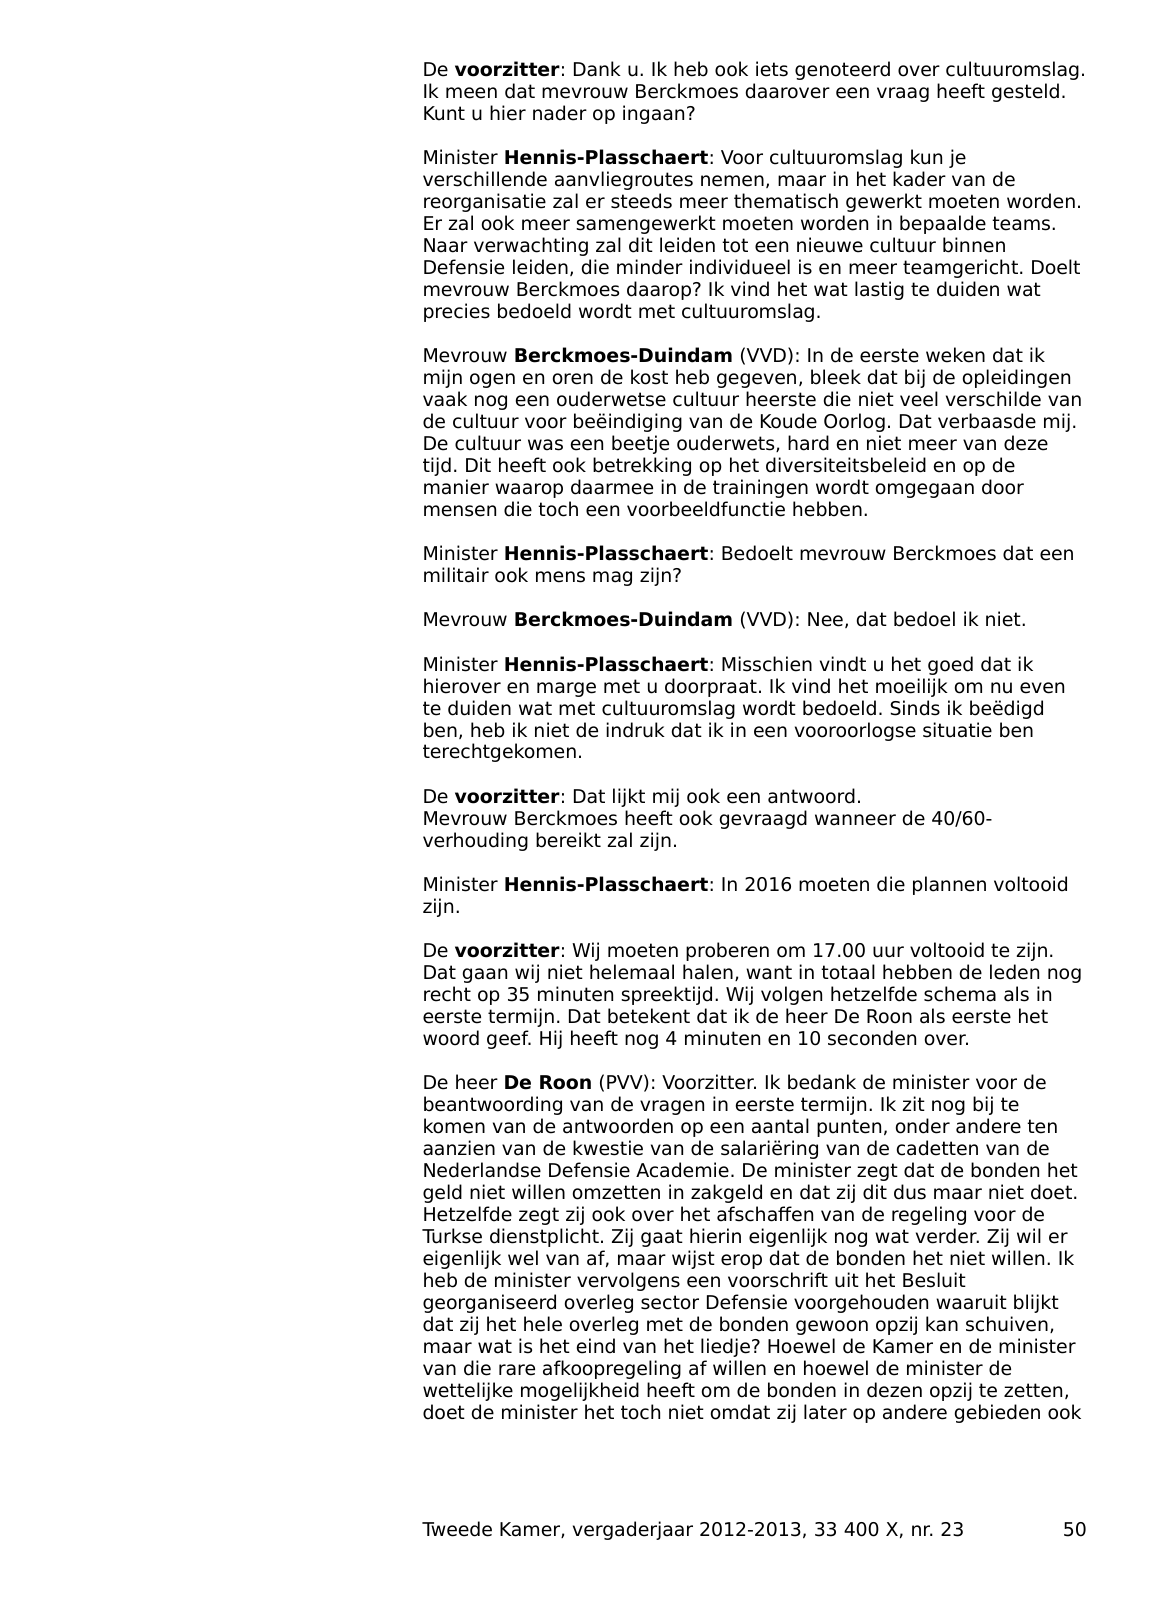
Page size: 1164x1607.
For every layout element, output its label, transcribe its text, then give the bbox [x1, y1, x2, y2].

text Mevrouw Berckmoes heeft ook gevraagd wanneer de 40/60-verhouding bereikt zal zijn. [422, 808, 1087, 852]
text De voorzitter: Dank u. Ik heb ook iets genoteerd over cultuuromslag. Ik meen dat mevrouw Berckmoes daarover een vraag heeft gesteld. Kunt u hier nader op ingaan? [422, 59, 1087, 125]
text De heer De Roon (PVV): Voorzitter. Ik bedank de minister voor de beantwoording van de vragen in eerste termijn. Ik zit nog bij te komen van de antwoorden op een aantal punten, onder andere ten aanzien van de kwestie van de salariëring van de cadetten van de Nederlandse Defensie Academie. De minister zegt dat de bonden het geld niet willen omzetten in zakgeld en dat zij dit dus maar niet doet. Hetzelfde zegt zij ook over het afschaffen van de regeling voor de Turkse dienstplicht. Zij gaat hierin eigenlijk nog wat verder. Zij wil er eigenlijk wel van af, maar wijst erop dat de bonden het niet willen. Ik heb de minister vervolgens een voorschrift uit het Besluit georganiseerd overleg sector Defensie voorgehouden waaruit blijkt dat zij het hele overleg met de bonden gewoon opzij kan schuiven, maar wat is het eind van het liedje? Hoewel de Kamer en de minister van die rare afkoopregeling af willen en hoewel de minister de wettelijke mogelijkheid heeft om de bonden in dezen opzij te zetten, doet de minister het toch niet omdat zij later op andere gebieden ook [422, 1072, 1087, 1424]
text De voorzitter: Wij moeten proberen om 17.00 uur voltooid te zijn. Dat gaan wij niet helemaal halen, want in totaal hebben de leden nog recht op 35 minuten spreektijd. Wij volgen hetzelfde schema als in eerste termijn. Dat betekent dat ik de heer De Roon als eerste het woord geef. Hij heeft nog 4 minuten en 10 seconden over. [422, 940, 1087, 1050]
text Minister Hennis-Plasschaert: Voor cultuuromslag kun je verschillende aanvliegroutes nemen, maar in het kader van de reorganisatie zal er steeds meer thematisch gewerkt moeten worden. Er zal ook meer samengewerkt moeten worden in bepaalde teams. Naar verwachting zal dit leiden tot een nieuwe cultuur binnen Defensie leiden, die minder individueel is en meer teamgericht. Doelt mevrouw Berckmoes daarop? Ik vind het wat lastig te duiden wat precies bedoeld wordt met cultuuromslag. [422, 147, 1087, 323]
text Mevrouw Berckmoes-Duindam (VVD): In de eerste weken dat ik mijn ogen en oren de kost heb gegeven, bleek dat bij de opleidingen vaak nog een ouderwetse cultuur heerste die niet veel verschilde van de cultuur voor beëindiging van de Koude Oorlog. Dat verbaasde mij. De cultuur was een beetje ouderwets, hard en niet meer van deze tijd. Dit heeft ook betrekking op het diversiteitsbeleid en op de manier waarop daarmee in de trainingen wordt omgegaan door mensen die toch een voorbeeldfunctie hebben. [422, 345, 1087, 521]
text Minister Hennis-Plasschaert: Misschien vindt u het goed dat ik hierover en marge met u doorpraat. Ik vind het moeilijk om nu even te duiden wat met cultuuromslag wordt bedoeld. Sinds ik beëdigd ben, heb ik niet de indruk dat ik in een vooroorlogse situatie ben terechtgekomen. [422, 653, 1087, 763]
text Mevrouw Berckmoes-Duindam (VVD): Nee, dat bedoel ik niet. [422, 609, 1087, 631]
text Minister Hennis-Plasschaert: Bedoelt mevrouw Berckmoes dat een militair ook mens mag zijn? [422, 543, 1087, 587]
text Minister Hennis-Plasschaert: In 2016 moeten die plannen voltooid zijn. [422, 874, 1087, 918]
text De voorzitter: Dat lijkt mij ook een antwoord. [422, 786, 1087, 808]
